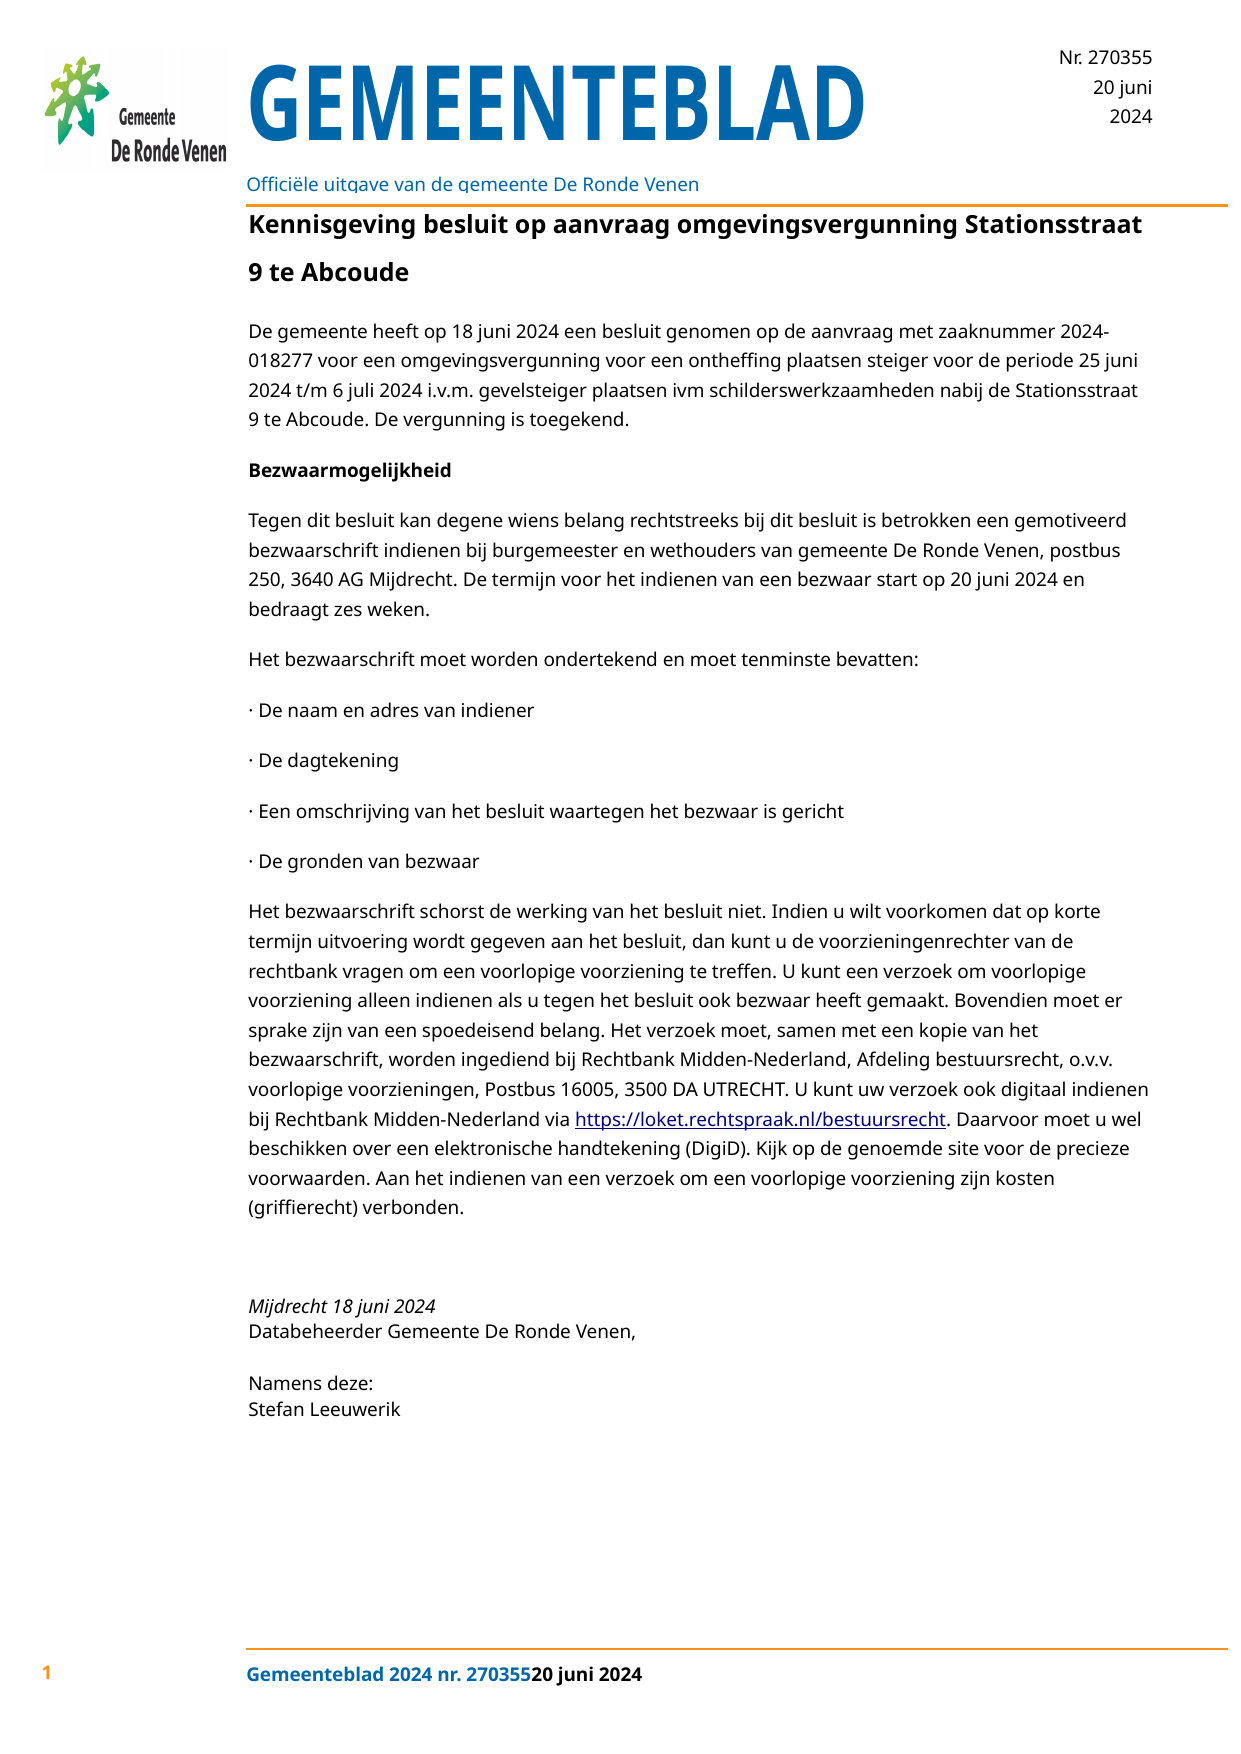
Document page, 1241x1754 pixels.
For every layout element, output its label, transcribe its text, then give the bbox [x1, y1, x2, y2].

text · De naam en adres van indiener [248, 697, 1152, 723]
text · Een omschrijving van het besluit waartegen het bezwaar is gericht [248, 798, 1152, 824]
text Tegen dit besluit kan degene wiens belang rechtstreeks bij dit besluit is betrokken een gemotiveerd bezwaarschrift indienen bij burgemeester en wethouders van gemeente De Ronde Venen, postbus 250, 3640 AG Mijdrecht. De termijn voor het indienen van een bezwaar start op 20 juni 2024 en bedraagt zes weken. [248, 507, 1152, 622]
text · De dagtekening [248, 747, 1152, 773]
text Stefan Leeuwerik [248, 1396, 1152, 1421]
text · De gronden van bezwaar [248, 848, 1152, 874]
text Bezwaarmogelijkheid [248, 457, 1152, 483]
text Mijdrecht 18 juni 2024 [248, 1293, 1152, 1318]
text De gemeente heeft op 18 juni 2024 een besluit genomen op de aanvraag met zaaknummer 2024-018277 voor een omgevingsvergunning voor een ontheffing plaatsen steiger voor de periode 25 juni 2024 t/m 6 juli 2024 i.v.m. gevelsteiger plaatsen ivm schilderswerkzaamheden nabij de Stationsstraat 9 te Abcoude. De vergunning is toegekend. [248, 318, 1152, 432]
text Het bezwaarschrift moet worden ondertekend en moet tenminste bevatten: [248, 647, 1152, 672]
text Databeheerder Gemeente De Ronde Venen, [248, 1318, 1152, 1344]
text Namens deze: [248, 1370, 1152, 1396]
picture [41, 47, 231, 172]
text Kennisgeving besluit op aanvraag omgevingsvergunning Stationsstraat 9 te Abcoude [248, 207, 1152, 288]
text Het bezwaarschrift schorst de werking van het besluit niet. Indien u wilt voorkomen dat op korte termijn uitvoering wordt gegeven aan het besluit, dan kunt u de voorzieningenrechter van de rechtbank vragen om een voorlopige voorziening te treffen. U kunt een verzoek om voorlopige voorziening alleen indienen als u tegen het besluit ook bezwaar heeft gemaakt. Bovendien moet er sprake zijn van een spoedeisend belang. Het verzoek moet, samen met een kopie van het bezwaarschrift, worden ingediend bij Rechtbank Midden-Nederland, Afdeling bestuursrecht, o.v.v. voorlopige voorzieningen, Postbus 16005, 3500 DA UTRECHT. U kunt uw verzoek ook digitaal indienen bij Rechtbank Midden-Nederland via https://loket.rechtspraak.nl/bestuursrecht. Daarvoor moet u wel beschikken over een elektronische handtekening (DigiD). Kijk op de genoemde site voor de precieze voorwaarden. Aan het indienen van een verzoek om een voorlopige voorziening zijn kosten (griffierecht) verbonden. [248, 899, 1152, 1220]
